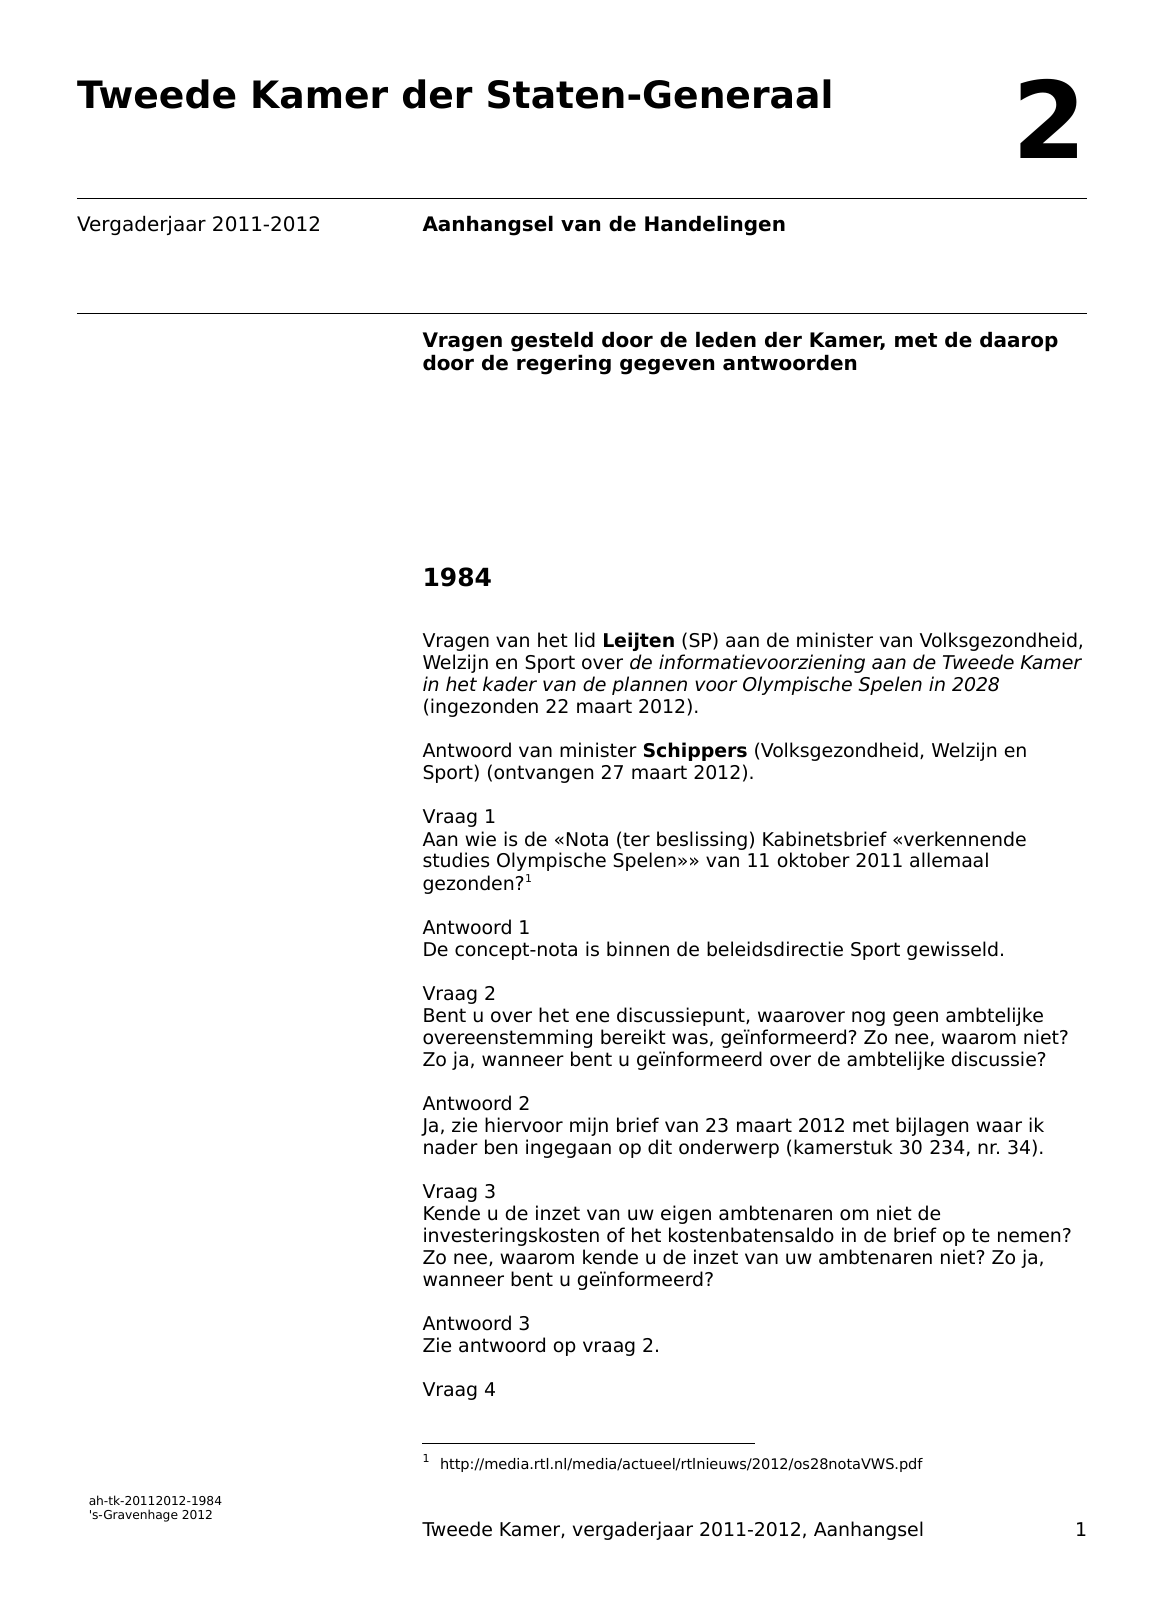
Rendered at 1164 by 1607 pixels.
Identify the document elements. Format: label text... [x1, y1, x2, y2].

text Vraag 2 [422, 983, 1087, 1005]
table_cell Aanhangsel van de Handelingen [422, 199, 1087, 313]
text Zie antwoord op vraag 2. [422, 1335, 1087, 1357]
text Vraag 4 [422, 1379, 1087, 1401]
text Antwoord 2 [422, 1093, 1087, 1115]
text Vraag 1 [422, 806, 1087, 828]
text Bent u over het ene discussiepunt, waarover nog geen ambtelijke overeenstemming bereikt was, geïnformeerd? Zo nee, waarom niet? Zo ja, wanneer bent u geïnformeerd over de ambtelijke discussie? [422, 1005, 1087, 1071]
text Antwoord van minister Schippers (Volksgezondheid, Welzijn en Sport) (ontvangen 27 maart 2012). [422, 740, 1087, 784]
text Antwoord 1 [422, 917, 1087, 938]
text Kende u de inzet van uw eigen ambtenaren om niet de investeringskosten of het kostenbatensaldo in de brief op te nemen? Zo nee, waarom kende u de inzet van uw ambtenaren niet? Zo ja, wanneer bent u geïnformeerd? [422, 1203, 1087, 1291]
table_header 2 [886, 59, 1087, 198]
text Aan wie is de «Nota (ter beslissing) Kabinetsbrief «verkennende studies Olympische Spelen»» van 11 oktober 2011 allemaal gezonden? [422, 828, 1087, 894]
text http://media.rtl.nl/media/actueel/rtlnieuws/2012/os28notaVWS.pdf [422, 1452, 1087, 1474]
text 's-Gravenhage 2012 [88, 1508, 323, 1522]
text Antwoord 3 [422, 1313, 1087, 1335]
table_cell Vergaderjaar 2011-2012 [77, 199, 422, 313]
text De concept-nota is binnen de beleidsdirectie Sport gewisseld. [422, 938, 1087, 961]
table_cell [77, 314, 422, 375]
text Vraag 3 [422, 1181, 1087, 1203]
table_cell Vragen gesteld door de leden der Kamer, met de daarop door de regering gegeven antwoorden [422, 314, 1087, 375]
table_header Tweede Kamer der Staten-Generaal [77, 59, 886, 198]
text Vragen van het lid Leijten (SP) aan de minister van Volksgezondheid, Welzijn en Sport over de informatievoorziening aan de Tweede Kamer in het kader van de plannen voor Olympische Spelen in 2028 (ingezonden 22 maart 2012). [422, 630, 1087, 718]
text Ja, zie hiervoor mijn brief van 23 maart 2012 met bijlagen waar ik nader ben ingegaan op dit onderwerp (kamerstuk 30 234, nr. 34). [422, 1115, 1087, 1159]
text 1984 [422, 563, 1087, 592]
text ah-tk-20112012-1984 [88, 1494, 323, 1508]
